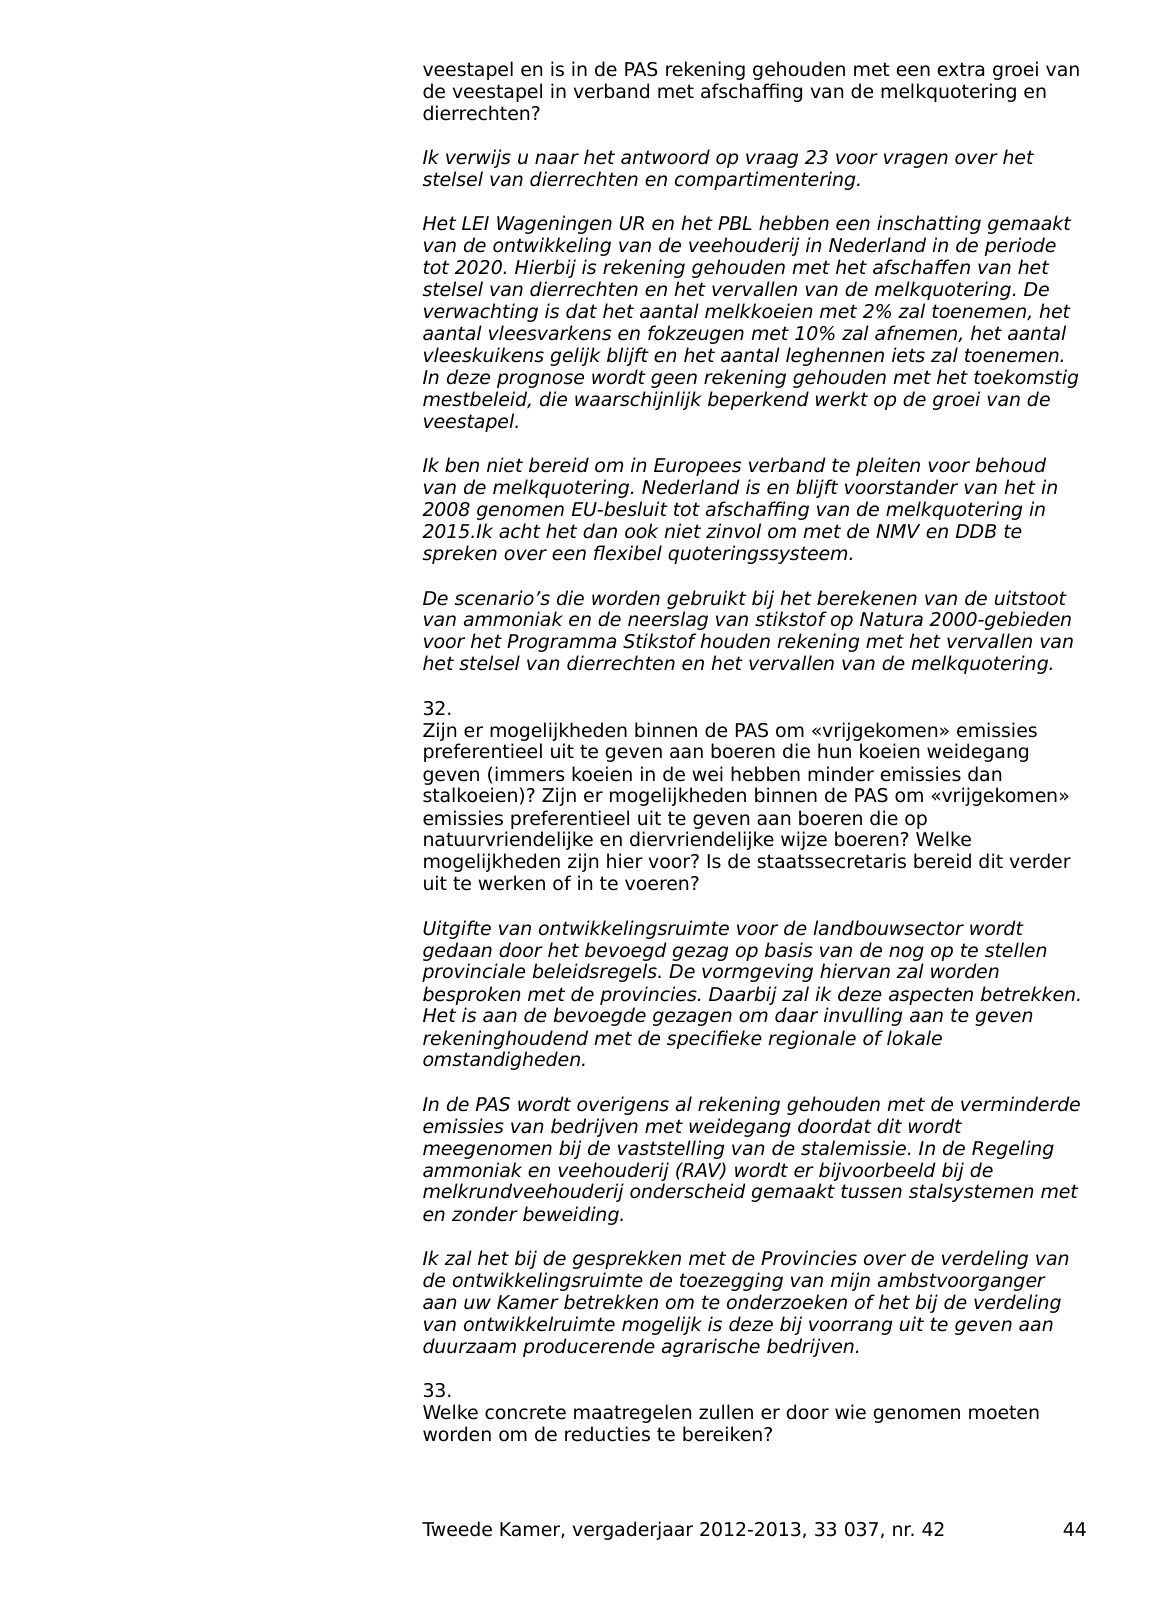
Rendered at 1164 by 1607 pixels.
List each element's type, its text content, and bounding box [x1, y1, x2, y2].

text Ik verwijs u naar het antwoord op vraag 23 voor vragen over het stelsel van dierrechten en compartimentering. [422, 147, 1087, 191]
text Uitgifte van ontwikkelingsruimte voor de landbouwsector wordt gedaan door het bevoegd gezag op basis van de nog op te stellen provinciale beleidsregels. De vormgeving hiervan zal worden besproken met de provincies. Daarbij zal ik deze aspecten betrekken. Het is aan de bevoegde gezagen om daar invulling aan te geven rekeninghoudend met de specifieke regionale of lokale omstandigheden. [422, 917, 1087, 1071]
text 32. [422, 697, 1087, 719]
text In de PAS wordt overigens al rekening gehouden met de verminderde emissies van bedrijven met weidegang doordat dit wordt meegenomen bij de vaststelling van de stalemissie. In de Regeling ammoniak en veehouderij (RAV) wordt er bijvoorbeeld bij de melkrundveehouderij onderscheid gemaakt tussen stalsystemen met en zonder beweiding. [422, 1093, 1087, 1225]
text Ik ben niet bereid om in Europees verband te pleiten voor behoud van de melkquotering. Nederland is en blijft voorstander van het in 2008 genomen EU-besluit tot afschaffing van de melkquotering in 2015.Ik acht het dan ook niet zinvol om met de NMV en DDB te spreken over een flexibel quoteringssysteem. [422, 455, 1087, 565]
text 33. [422, 1380, 1087, 1402]
text Het LEI Wageningen UR en het PBL hebben een inschatting gemaakt van de ontwikkeling van de veehouderij in Nederland in de periode tot 2020. Hierbij is rekening gehouden met het afschaffen van het stelsel van dierrechten en het vervallen van de melkquotering. De verwachting is dat het aantal melkkoeien met 2% zal toenemen, het aantal vleesvarkens en fokzeugen met 10% zal afnemen, het aantal vleeskuikens gelijk blijft en het aantal leghennen iets zal toenemen. In deze prognose wordt geen rekening gehouden met het toekomstig mestbeleid, die waarschijnlijk beperkend werkt op de groei van de veestapel. [422, 213, 1087, 433]
text Welke concrete maatregelen zullen er door wie genomen moeten worden om de reducties te bereiken? [422, 1402, 1087, 1446]
text Ik zal het bij de gesprekken met de Provincies over de verdeling van de ontwikkelingsruimte de toezegging van mijn ambstvoorganger aan uw Kamer betrekken om te onderzoeken of het bij de verdeling van ontwikkelruimte mogelijk is deze bij voorrang uit te geven aan duurzaam producerende agrarische bedrijven. [422, 1248, 1087, 1357]
text De scenario’s die worden gebruikt bij het berekenen van de uitstoot van ammoniak en de neerslag van stikstof op Natura 2000-gebieden voor het Programma Stikstof houden rekening met het vervallen van het stelsel van dierrechten en het vervallen van de melkquotering. [422, 587, 1087, 675]
text Zijn er mogelijkheden binnen de PAS om «vrijgekomen» emissies preferentieel uit te geven aan boeren die hun koeien weidegang geven (immers koeien in de wei hebben minder emissies dan stalkoeien)? Zijn er mogelijkheden binnen de PAS om «vrijgekomen» emissies preferentieel uit te geven aan boeren die op natuurvriendelijke en diervriendelijke wijze boeren? Welke mogelijkheden zijn hier voor? Is de staatssecretaris bereid dit verder uit te werken of in te voeren? [422, 719, 1087, 895]
text veestapel en is in de PAS rekening gehouden met een extra groei van de veestapel in verband met afschaffing van de melkquotering en dierrechten? [422, 59, 1087, 125]
